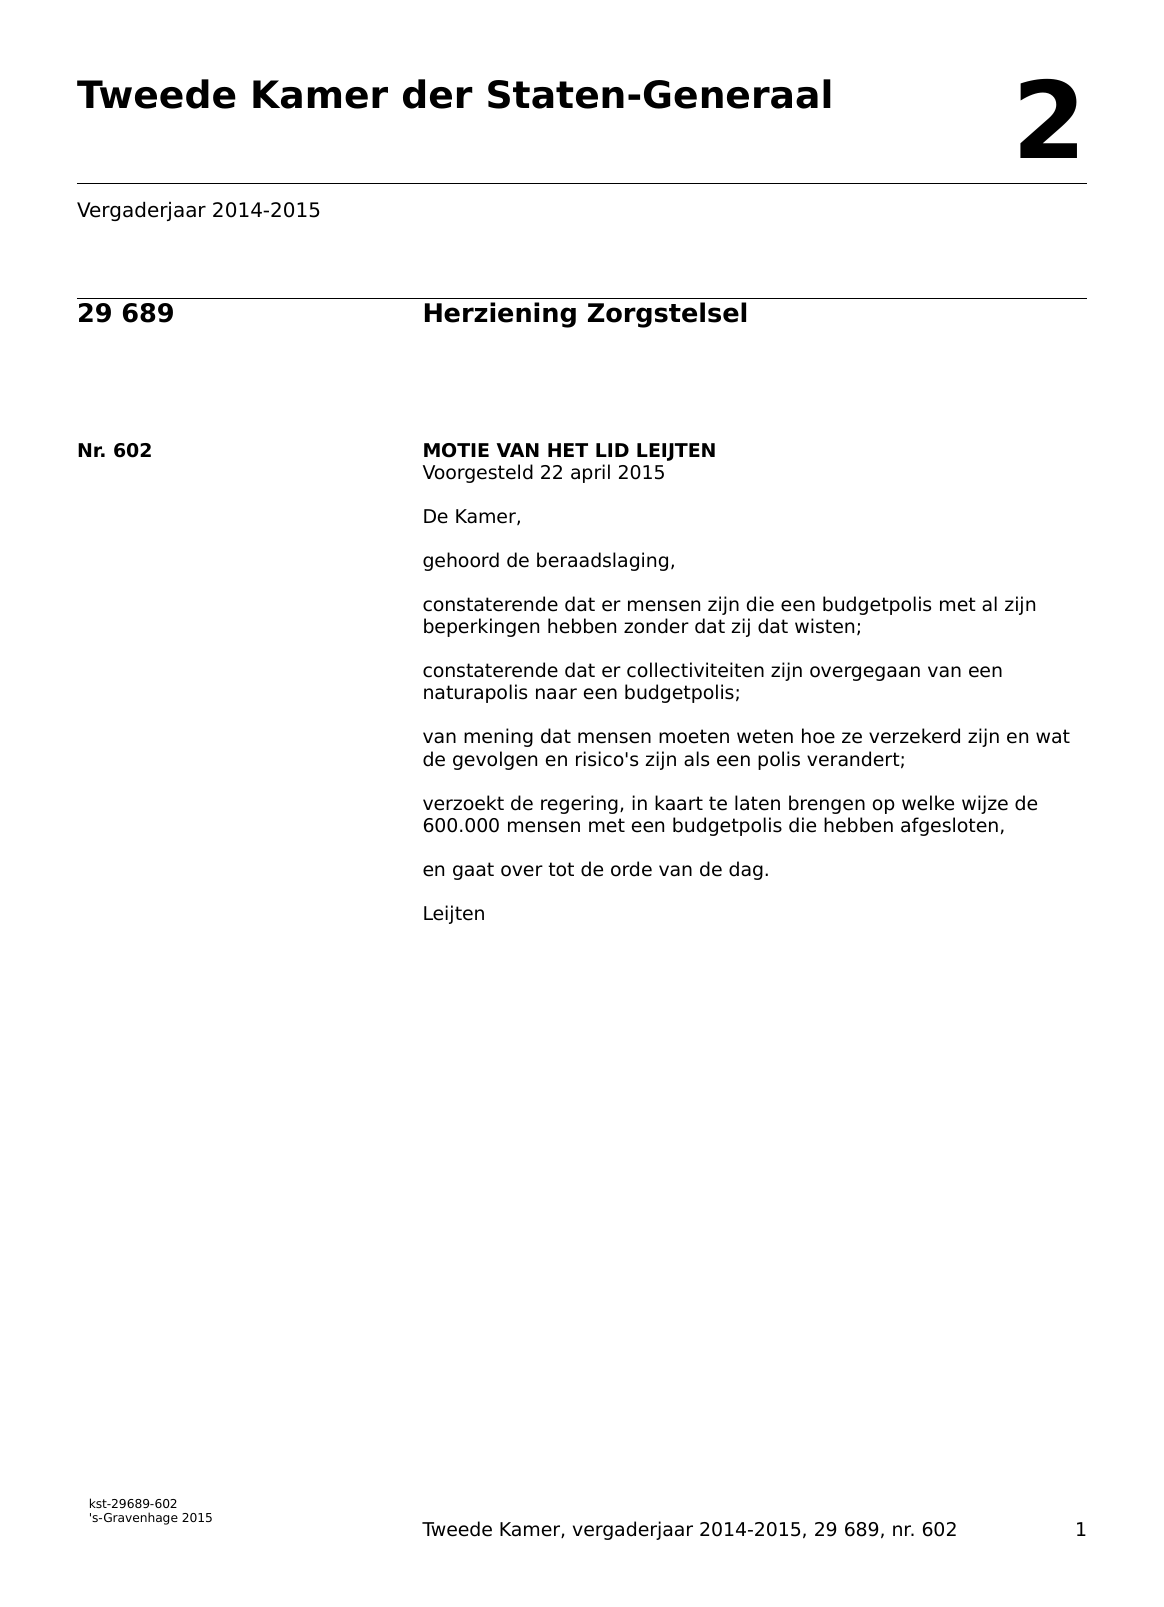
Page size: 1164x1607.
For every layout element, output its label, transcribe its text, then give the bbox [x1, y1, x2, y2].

text en gaat over tot de orde van de dag. [422, 859, 1087, 881]
text constaterende dat er mensen zijn die een budgetpolis met al zijn beperkingen hebben zonder dat zij dat wisten; [422, 594, 1087, 638]
text Voorgesteld 22 april 2015 [422, 462, 1087, 484]
table_header Tweede Kamer der Staten-Generaal [77, 59, 886, 183]
text Leijten [422, 903, 1087, 925]
text kst-29689-602 [88, 1497, 323, 1511]
subtitle Nr. 602 MOTIE VAN HET LID LEIJTEN [77, 440, 1087, 462]
subtitle 29 689 Herziening Zorgstelsel [77, 299, 1087, 329]
text 's-Gravenhage 2015 [88, 1511, 323, 1525]
text gehoord de beraadslaging, [422, 550, 1087, 572]
text constaterende dat er collectiviteiten zijn overgegaan van een naturapolis naar een budgetpolis; [422, 660, 1087, 704]
table_cell Vergaderjaar 2014-2015 [77, 184, 1087, 298]
table_header 2 [886, 59, 1087, 183]
text De Kamer, [422, 506, 1087, 528]
text verzoekt de regering, in kaart te laten brengen op welke wijze de 600.000 mensen met een budgetpolis die hebben afgesloten, [422, 793, 1087, 837]
text van mening dat mensen moeten weten hoe ze verzekerd zijn en wat de gevolgen en risico's zijn als een polis verandert; [422, 726, 1087, 770]
